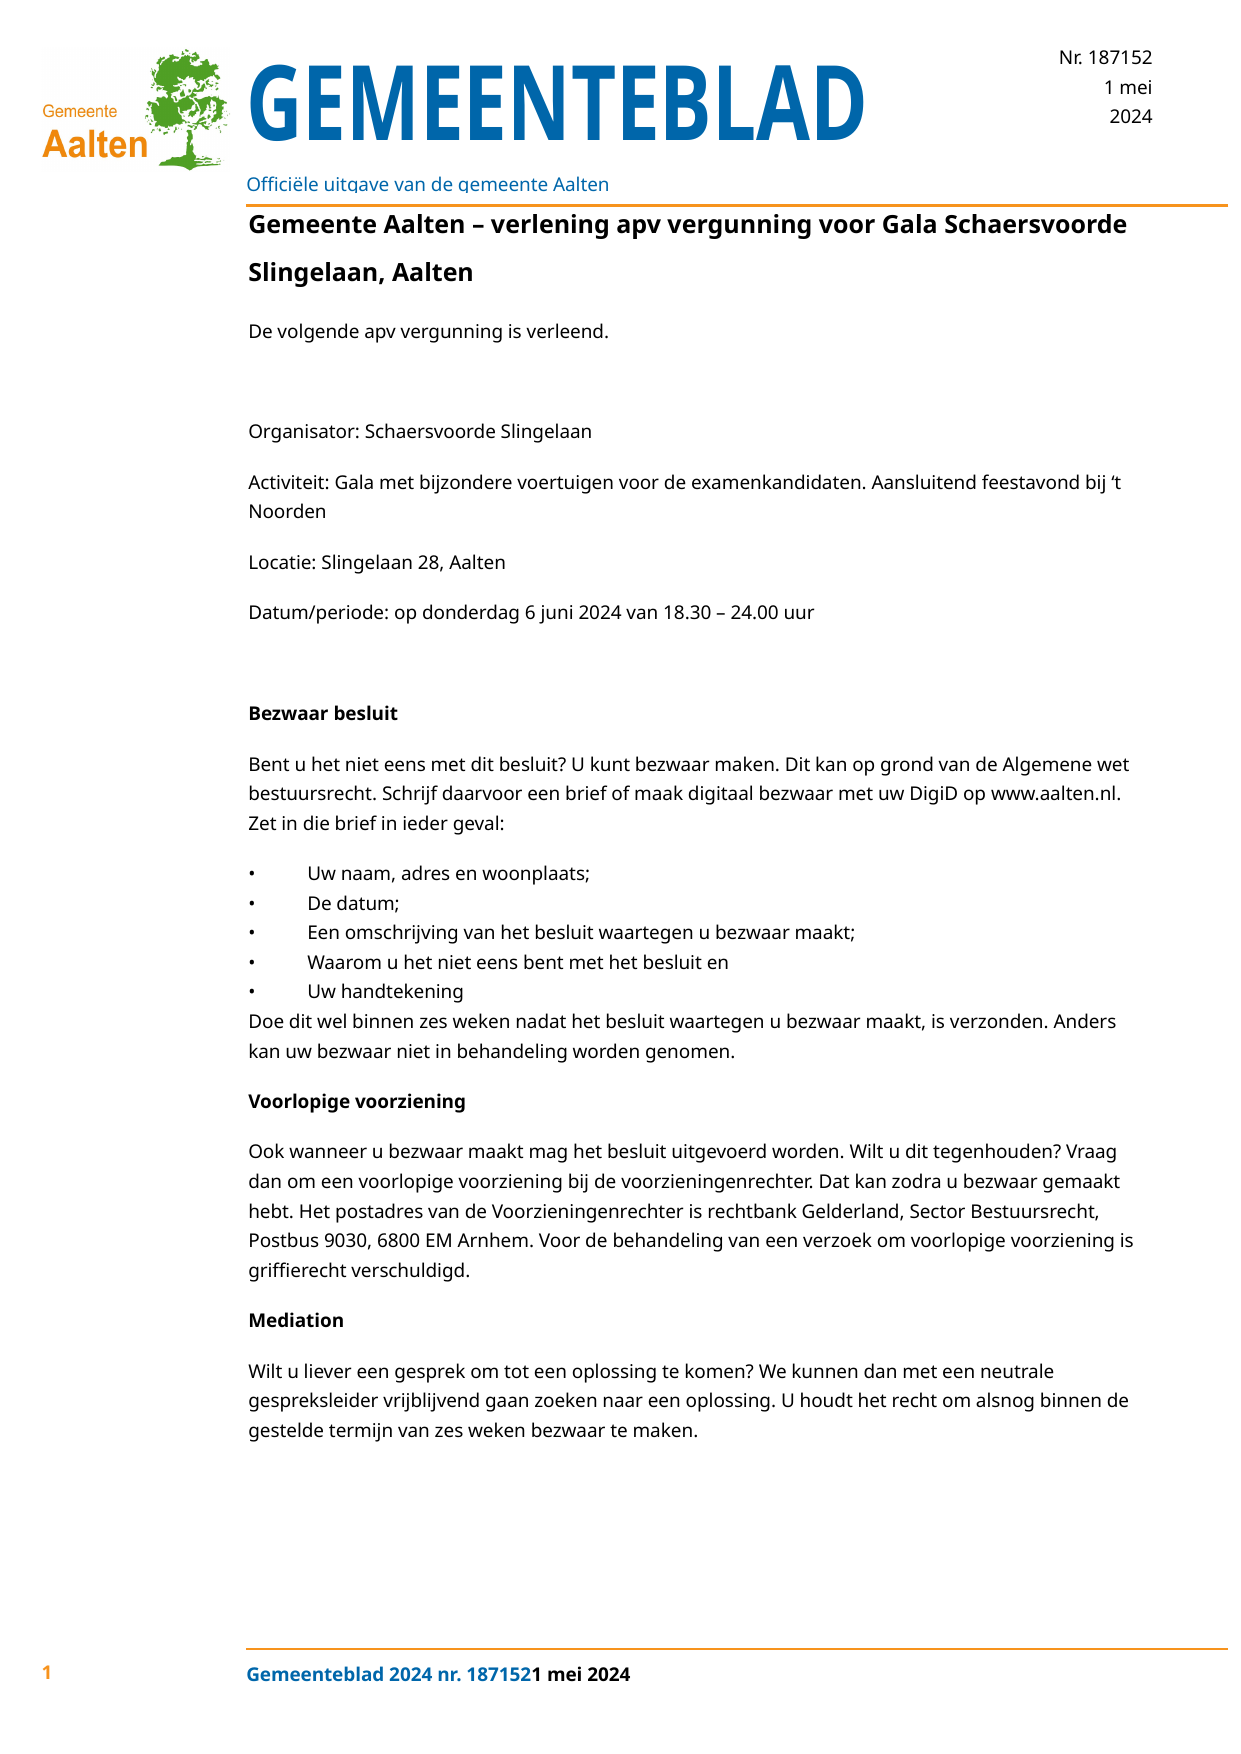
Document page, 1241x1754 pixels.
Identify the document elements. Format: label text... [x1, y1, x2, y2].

text Bezwaar besluit [248, 700, 1152, 726]
text Bent u het niet eens met dit besluit? U kunt bezwaar maken. Dit kan op grond van de Algemene wet bestuursrecht. Schrijf daarvoor een brief of maak digitaal bezwaar met uw DigiD op www.aalten.nl. Zet in die brief in ieder geval: [248, 751, 1152, 836]
list Een omschrijving van het besluit waartegen u bezwaar maakt; [248, 919, 1152, 945]
text Voorlopige voorziening [248, 1088, 1152, 1114]
picture [41, 47, 231, 172]
text Ook wanneer u bezwaar maakt mag het besluit uitgevoerd worden. Wilt u dit tegenhouden? Vraag dan om een voorlopige voorziening bij de voorzieningenrechter. Dat kan zodra u bezwaar gemaakt hebt. Het postadres van de Voorzieningenrechter is rechtbank Gelderland, Sector Bestuursrecht, Postbus 9030, 6800 EM Arnhem. Voor de behandeling van een verzoek om voorlopige voorziening is griffierecht verschuldigd. [248, 1139, 1152, 1283]
text Wilt u liever een gesprek om tot een oplossing te komen? We kunnen dan met een neutrale gespreksleider vrijblijvend gaan zoeken naar een oplossing. U houdt het recht om alsnog binnen de gestelde termijn van zes weken bezwaar te maken. [248, 1358, 1152, 1443]
text Activiteit: Gala met bijzondere voertuigen voor de examenkandidaten. Aansluitend feestavond bij ‘t Noorden [248, 469, 1152, 524]
text Organisator: Schaersvoorde Slingelaan [248, 419, 1152, 444]
text Doe dit wel binnen zes weken nadat het besluit waartegen u bezwaar maakt, is verzonden. Anders kan uw bezwaar niet in behandeling worden genomen. [248, 1008, 1152, 1064]
text De volgende apv vergunning is verleend. [248, 318, 1152, 344]
text Datum/periode: op donderdag 6 juni 2024 van 18.30 – 24.00 uur [248, 599, 1152, 625]
text Gemeente Aalten – verlening apv vergunning voor Gala Schaersvoorde Slingelaan, Aalten [248, 207, 1152, 288]
list Uw naam, adres en woonplaats; [248, 860, 1152, 886]
text Locatie: Slingelaan 28, Aalten [248, 549, 1152, 575]
list De datum; [248, 890, 1152, 916]
list Waarom u het niet eens bent met het besluit en [248, 949, 1152, 975]
text Mediation [248, 1307, 1152, 1333]
list Uw handtekening [248, 979, 1152, 1004]
